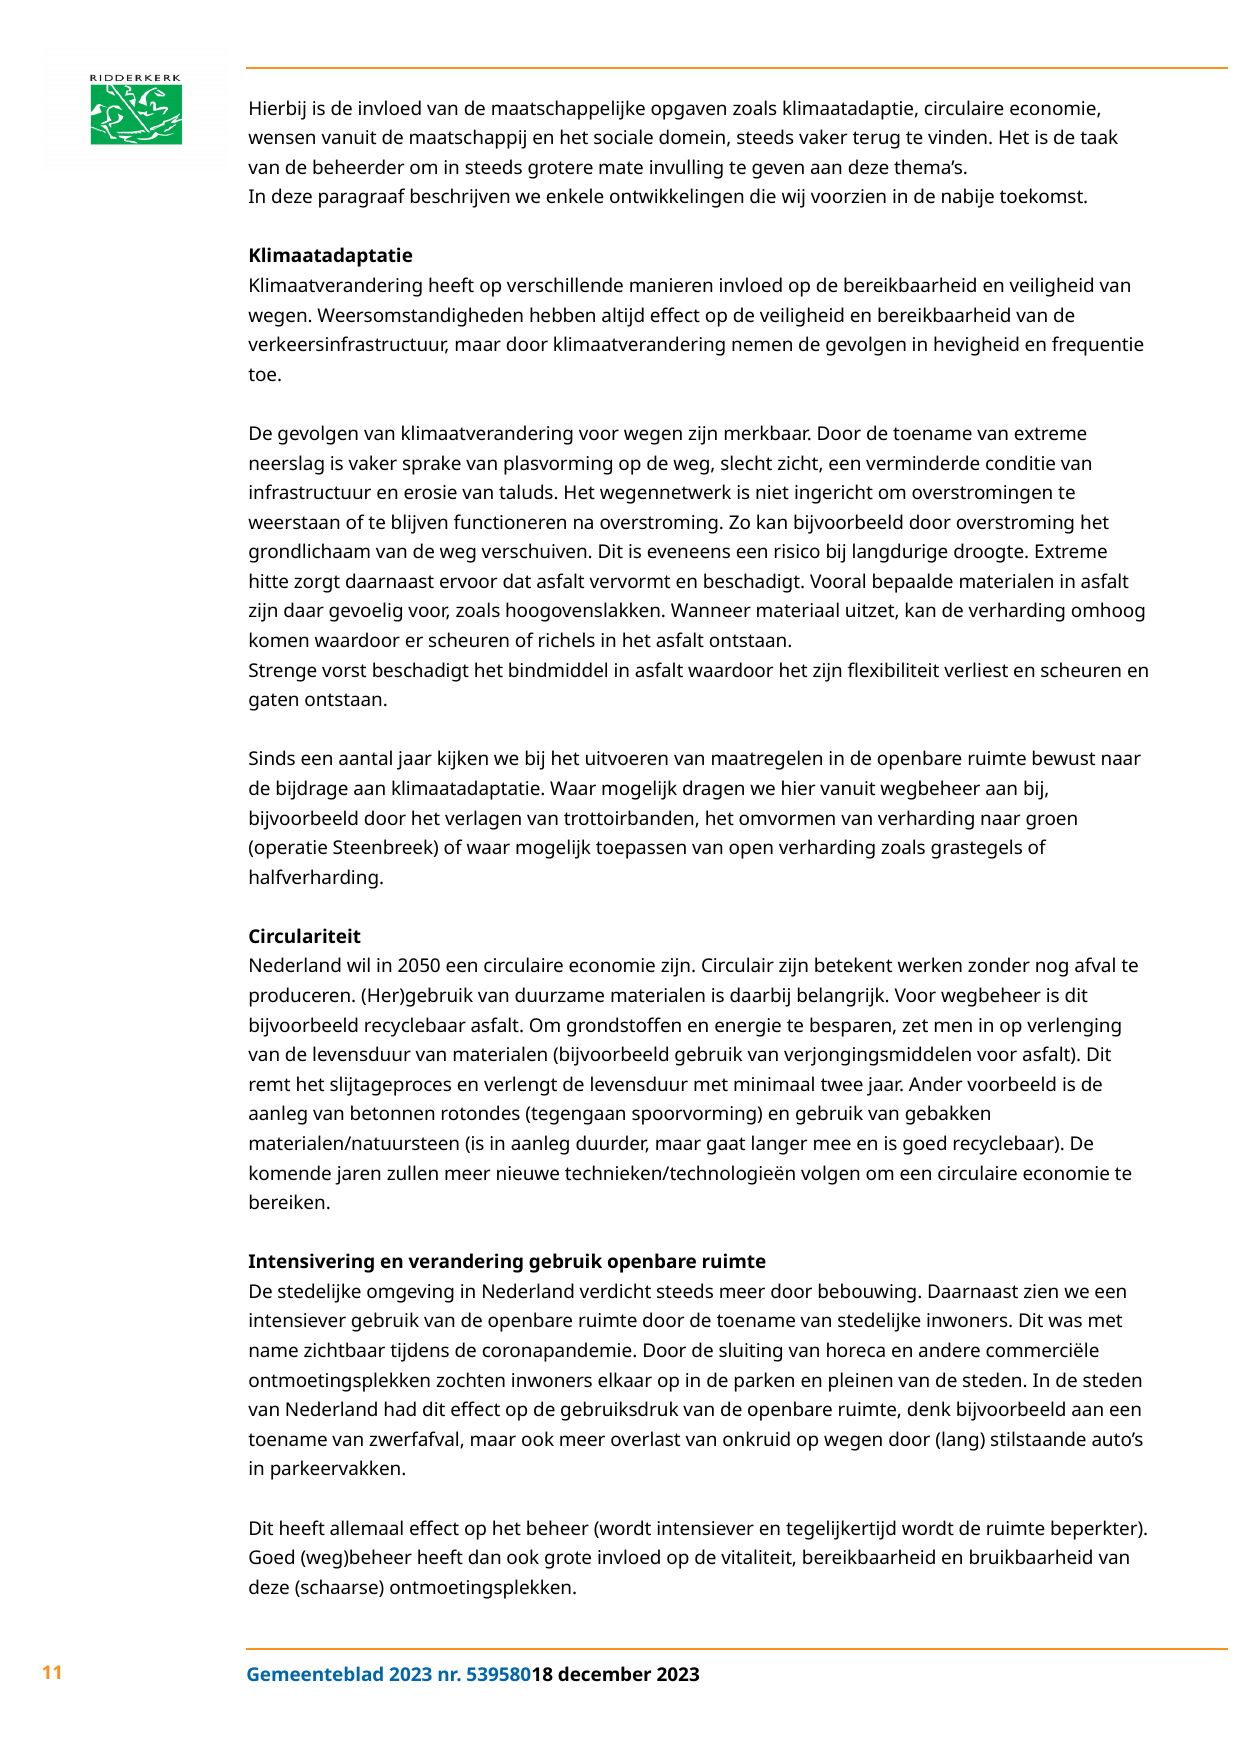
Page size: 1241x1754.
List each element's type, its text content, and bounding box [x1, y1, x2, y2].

text Intensivering en verandering gebruik openbare ruimte [248, 1248, 1152, 1274]
picture [41, 47, 231, 172]
text Dit heeft allemaal effect op het beheer (wordt intensiever en tegelijkertijd wordt de ruimte beperkter). Goed (weg)beheer heeft dan ook grote invloed op de vitaliteit, bereikbaarheid en bruikbaarheid van deze (schaarse) ontmoetingsplekken. [248, 1515, 1152, 1600]
text Circulariteit [248, 923, 1152, 949]
text Nederland wil in 2050 een circulaire economie zijn. Circulair zijn betekent werken zonder nog afval te produceren. (Her)gebruik van duurzame materialen is daarbij belangrijk. Voor wegbeheer is dit bijvoorbeeld recyclebaar asfalt. Om grondstoffen en energie te besparen, zet men in op verlenging van de levensduur van materialen (bijvoorbeeld gebruik van verjongingsmiddelen voor asfalt). Dit remt het slijtageproces en verlengt de levensduur met minimaal twee jaar. Ander voorbeeld is de aanleg van betonnen rotondes (tegengaan spoorvorming) en gebruik van gebakken materialen/natuursteen (is in aanleg duurder, maar gaat langer mee en is goed recyclebaar). De komende jaren zullen meer nieuwe technieken/technologieën volgen om een circulaire economie te bereiken. [248, 953, 1152, 1215]
text Klimaatverandering heeft op verschillende manieren invloed op de bereikbaarheid en veiligheid van wegen. Weersomstandigheden hebben altijd effect op de veiligheid en bereikbaarheid van de verkeersinfrastructuur, maar door klimaatverandering nemen de gevolgen in hevigheid en frequentie toe. [248, 272, 1152, 387]
text De stedelijke omgeving in Nederland verdicht steeds meer door bebouwing. Daarnaast zien we een intensiever gebruik van de openbare ruimte door de toename van stedelijke inwoners. Dit was met name zichtbaar tijdens de coronapandemie. Door de sluiting van horeca en andere commerciële ontmoetingsplekken zochten inwoners elkaar op in de parken en pleinen van de steden. In de steden van Nederland had dit effect op de gebruiksdruk van de openbare ruimte, denk bijvoorbeeld aan een toename van zwerfafval, maar ook meer overlast van onkruid op wegen door (lang) stilstaande auto’s in parkeervakken. [248, 1278, 1152, 1481]
text Hierbij is de invloed van de maatschappelijke opgaven zoals klimaatadaptie, circulaire economie, wensen vanuit de maatschappij en het sociale domein, steeds vaker terug te vinden. Het is de taak van de beheerder om in steeds grotere mate invulling te geven aan deze thema’s. [248, 95, 1152, 180]
text Klimaatadaptatie [248, 243, 1152, 268]
text Sinds een aantal jaar kijken we bij het uitvoeren van maatregelen in de openbare ruimte bewust naar de bijdrage aan klimaatadaptatie. Waar mogelijk dragen we hier vanuit wegbeheer aan bij, bijvoorbeeld door het verlagen van trottoirbanden, het omvormen van verharding naar groen (operatie Steenbreek) of waar mogelijk toepassen van open verharding zoals grastegels of halfverharding. [248, 746, 1152, 890]
text Strenge vorst beschadigt het bindmiddel in asfalt waardoor het zijn flexibiliteit verliest en scheuren en gaten ontstaan. [248, 657, 1152, 712]
text In deze paragraaf beschrijven we enkele ontwikkelingen die wij voorzien in de nabije toekomst. [248, 183, 1152, 209]
text De gevolgen van klimaatverandering voor wegen zijn merkbaar. Door de toename van extreme neerslag is vaker sprake van plasvorming op de weg, slecht zicht, een verminderde conditie van infrastructuur en erosie van taluds. Het wegennetwerk is niet ingericht om overstromingen te weerstaan of te blijven functioneren na overstroming. Zo kan bijvoorbeeld door overstroming het grondlichaam van de weg verschuiven. Dit is eveneens een risico bij langdurige droogte. Extreme hitte zorgt daarnaast ervoor dat asfalt vervormt en beschadigt. Vooral bepaalde materialen in asfalt zijn daar gevoelig voor, zoals hoogovenslakken. Wanneer materiaal uitzet, kan de verharding omhoog komen waardoor er scheuren of richels in het asfalt ontstaan. [248, 420, 1152, 653]
